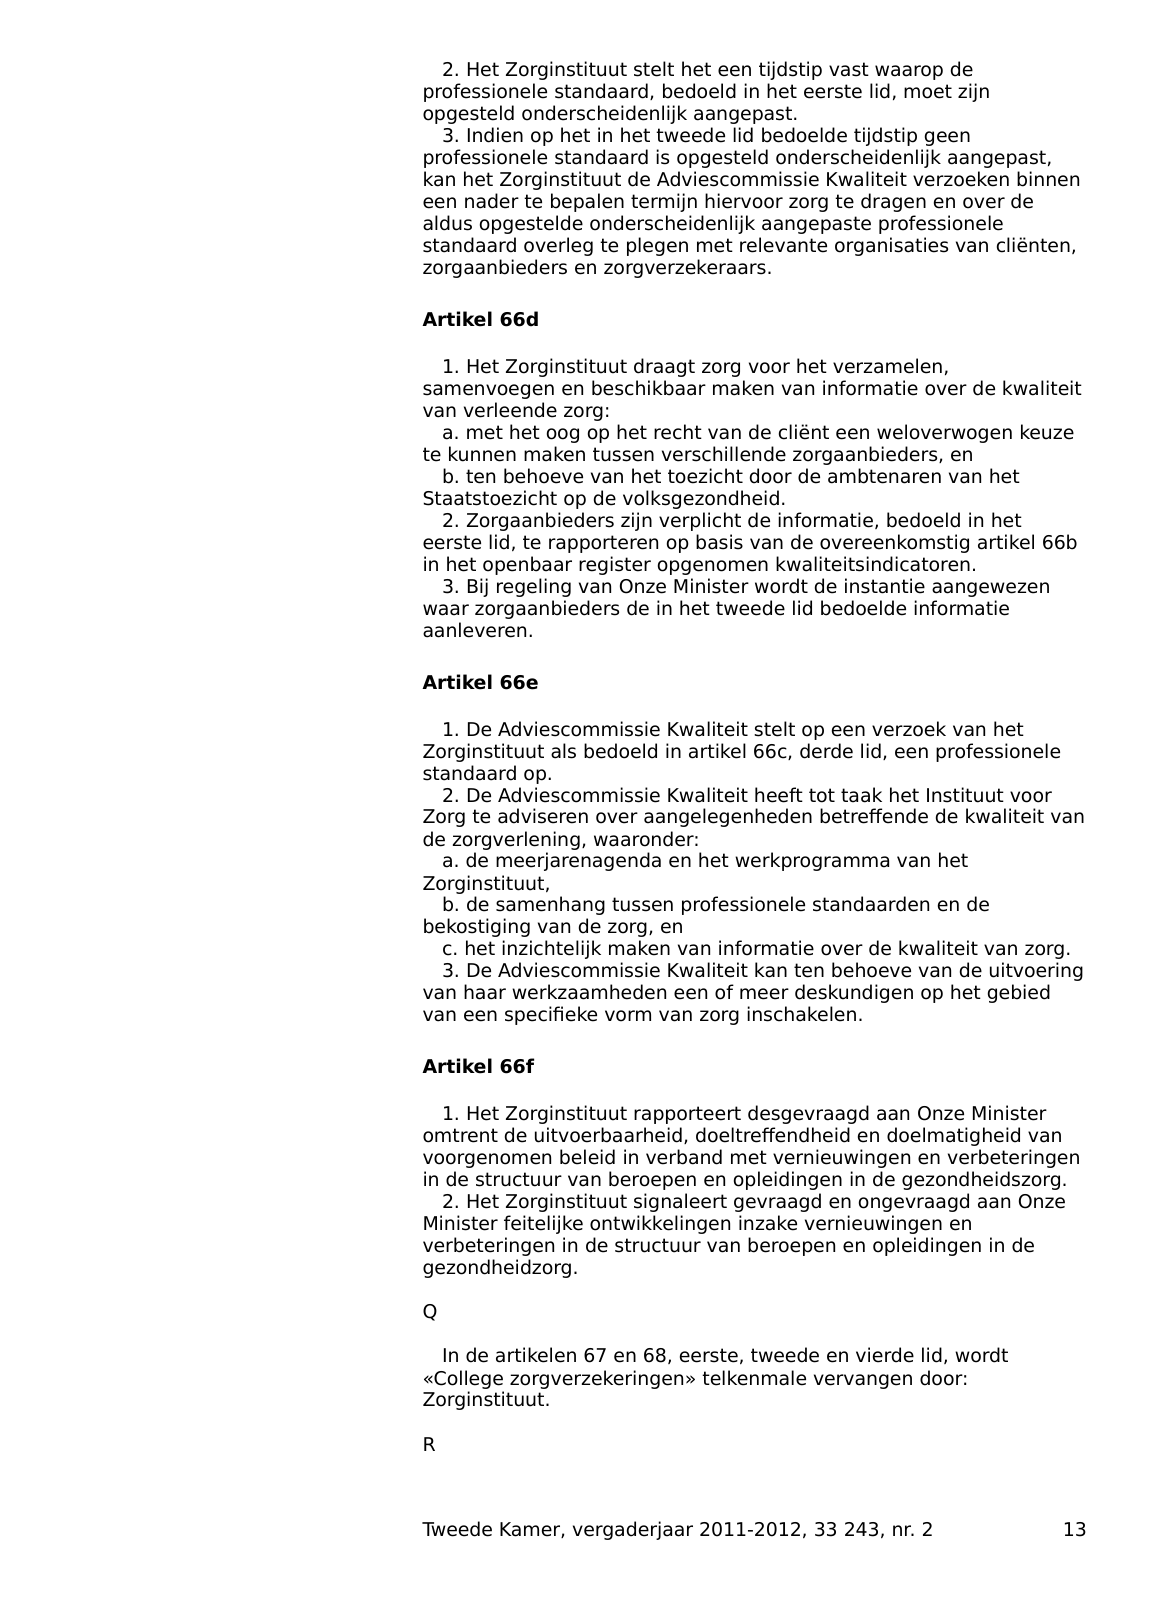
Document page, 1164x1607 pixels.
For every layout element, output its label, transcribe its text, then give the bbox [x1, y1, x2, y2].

text 3. Bij regeling van Onze Minister wordt de instantie aangewezen waar zorgaanbieders de in het tweede lid bedoelde informatie aanleveren. [422, 576, 1087, 642]
text R [422, 1433, 1087, 1456]
text Q [422, 1301, 1087, 1323]
text 1. De Adviescommissie Kwaliteit stelt op een verzoek van het Zorginstituut als bedoeld in artikel 66c, derde lid, een professionele standaard op. [422, 718, 1087, 784]
text 3. Indien op het in het tweede lid bedoelde tijdstip geen professionele standaard is opgesteld onderscheidenlijk aangepast, kan het Zorginstituut de Adviescommissie Kwaliteit verzoeken binnen een nader te bepalen termijn hiervoor zorg te dragen en over de aldus opgestelde onderscheidenlijk aangepaste professionele standaard overleg te plegen met relevante organisaties van cliënten, zorgaanbieders en zorgverzekeraars. [422, 125, 1087, 279]
text b. ten behoeve van het toezicht door de ambtenaren van het Staatstoezicht op de volksgezondheid. [422, 466, 1087, 510]
text c. het inzichtelijk maken van informatie over de kwaliteit van zorg. [422, 938, 1087, 960]
subtitle Artikel 66d [422, 309, 1087, 331]
text 3. De Adviescommissie Kwaliteit kan ten behoeve van de uitvoering van haar werkzaamheden een of meer deskundigen op het gebied van een specifieke vorm van zorg inschakelen. [422, 960, 1087, 1026]
text 2. De Adviescommissie Kwaliteit heeft tot taak het Instituut voor Zorg te adviseren over aangelegenheden betreffende de kwaliteit van de zorgverlening, waaronder: [422, 784, 1087, 850]
text a. met het oog op het recht van de cliënt een weloverwogen keuze te kunnen maken tussen verschillende zorgaanbieders, en [422, 422, 1087, 466]
text 2. Het Zorginstituut signaleert gevraagd en ongevraagd aan Onze Minister feitelijke ontwikkelingen inzake vernieuwingen en verbeteringen in de structuur van beroepen en opleidingen in de gezondheidzorg. [422, 1191, 1087, 1279]
text 1. Het Zorginstituut rapporteert desgevraagd aan Onze Minister omtrent de uitvoerbaarheid, doeltreffendheid en doelmatigheid van voorgenomen beleid in verband met vernieuwingen en verbeteringen in de structuur van beroepen en opleidingen in de gezondheidszorg. [422, 1103, 1087, 1191]
text 2. Het Zorginstituut stelt het een tijdstip vast waarop de professionele standaard, bedoeld in het eerste lid, moet zijn opgesteld onderscheidenlijk aangepast. [422, 59, 1087, 125]
subtitle Artikel 66f [422, 1056, 1087, 1078]
text 1. Het Zorginstituut draagt zorg voor het verzamelen, samenvoegen en beschikbaar maken van informatie over de kwaliteit van verleende zorg: [422, 356, 1087, 422]
text 2. Zorgaanbieders zijn verplicht de informatie, bedoeld in het eerste lid, te rapporteren op basis van de overeenkomstig artikel 66b in het openbaar register opgenomen kwaliteitsindicatoren. [422, 510, 1087, 576]
text b. de samenhang tussen professionele standaarden en de bekostiging van de zorg, en [422, 894, 1087, 938]
subtitle Artikel 66e [422, 672, 1087, 693]
text In de artikelen 67 en 68, eerste, tweede en vierde lid, wordt «College zorgverzekeringen» telkenmale vervangen door: Zorginstituut. [422, 1345, 1087, 1411]
text a. de meerjarenagenda en het werkprogramma van het Zorginstituut, [422, 850, 1087, 894]
